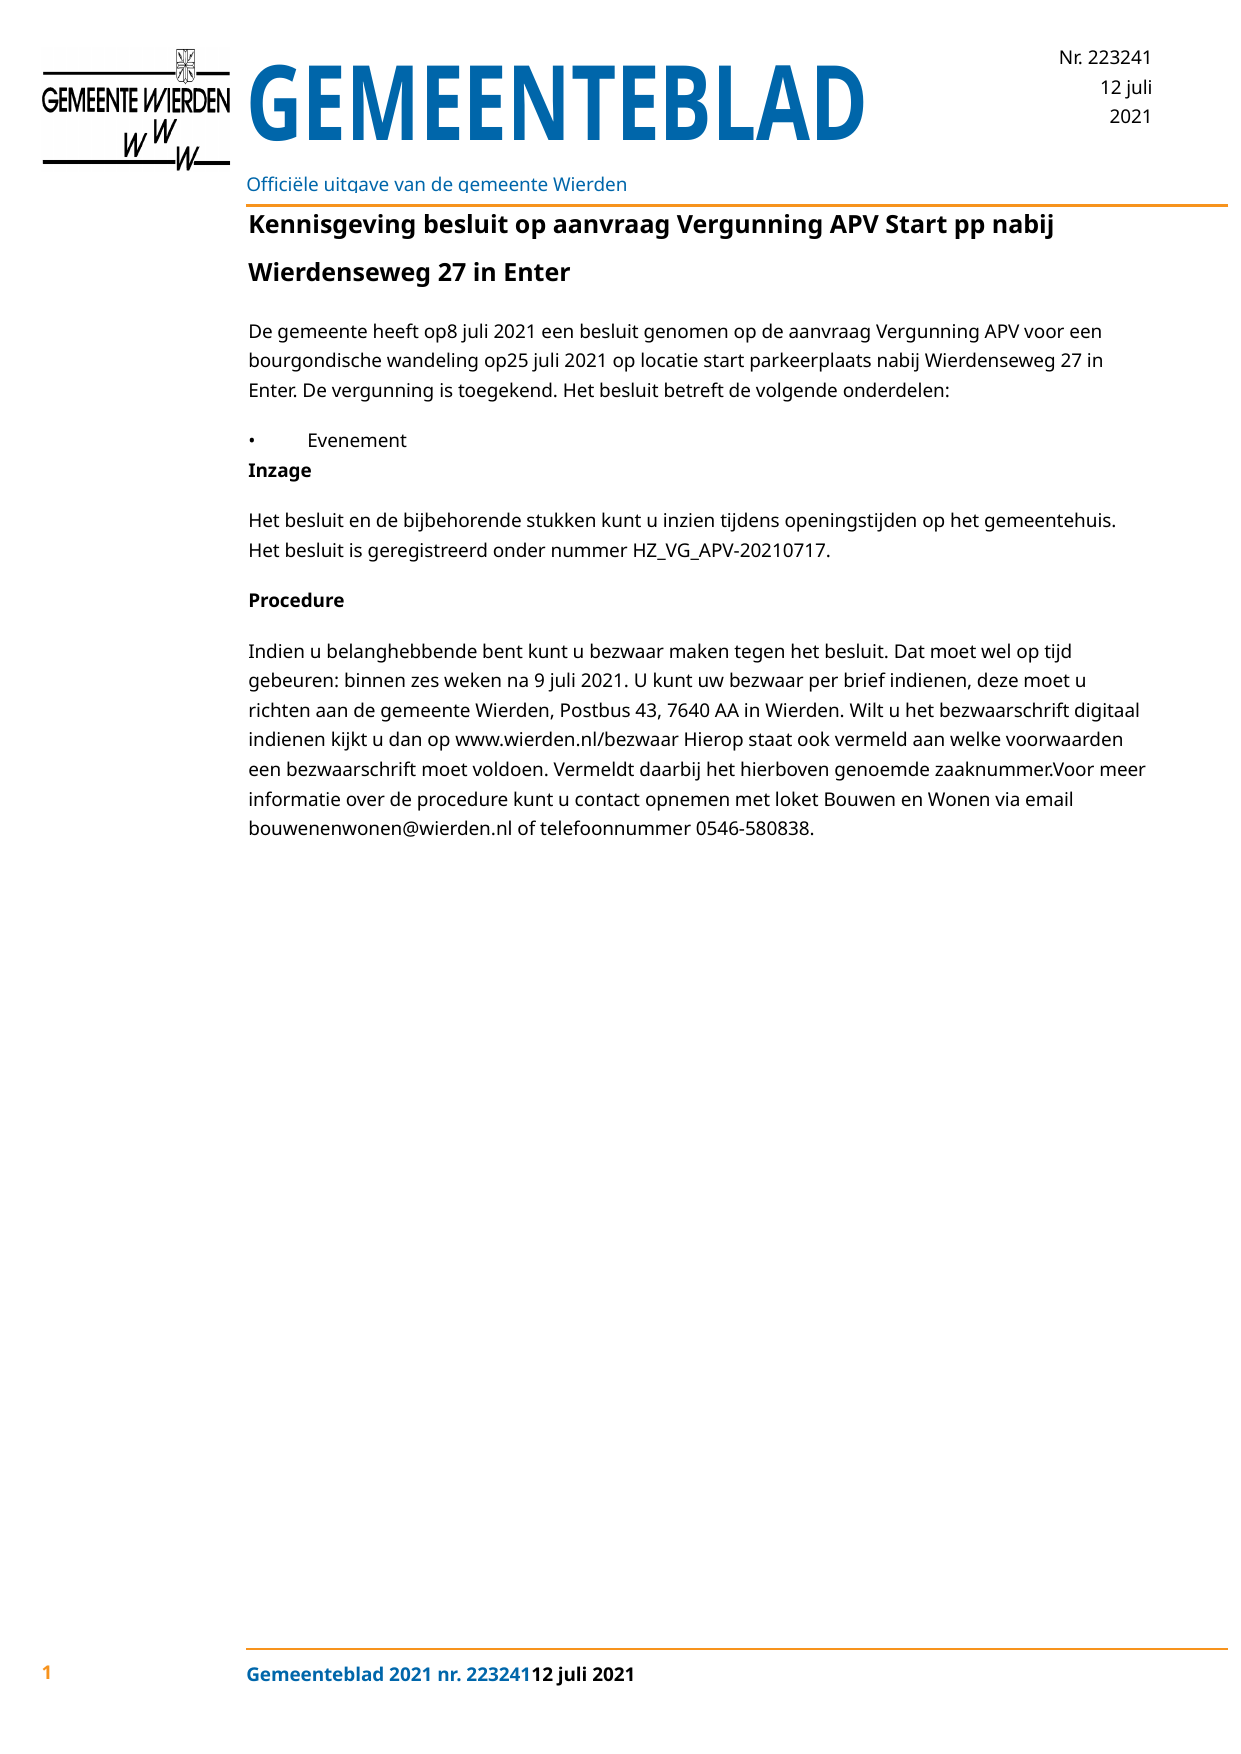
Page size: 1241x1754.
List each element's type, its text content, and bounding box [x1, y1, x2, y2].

text Kennisgeving besluit op aanvraag Vergunning APV Start pp nabij Wierdenseweg 27 in Enter [248, 207, 1152, 288]
text De gemeente heeft op8 juli 2021 een besluit genomen op de aanvraag Vergunning APV voor een bourgondische wandeling op25 juli 2021 op locatie start parkeerplaats nabij Wierdenseweg 27 in Enter. De vergunning is toegekend. Het besluit betreft de volgende onderdelen: [248, 318, 1152, 403]
text Indien u belanghebbende bent kunt u bezwaar maken tegen het besluit. Dat moet wel op tijd gebeuren: binnen zes weken na 9 juli 2021. U kunt uw bezwaar per brief indienen, deze moet u richten aan de gemeente Wierden, Postbus 43, 7640 AA in Wierden. Wilt u het bezwaarschrift digitaal indienen kijkt u dan op www.wierden.nl/bezwaar Hierop staat ook vermeld aan welke voorwaarden een bezwaarschrift moet voldoen. Vermeldt daarbij het hierboven genoemde zaaknummer.Voor meer informatie over de procedure kunt u contact opnemen met loket Bouwen en Wonen via email bouwenenwonen@wierden.nl of telefoonnummer 0546-580838. [248, 638, 1152, 841]
text Het besluit en de bijbehorende stukken kunt u inzien tijdens openingstijden op het gemeentehuis. Het besluit is geregistreerd onder nummer HZ_VG_APV-20210717. [248, 507, 1152, 563]
text Inzage [248, 457, 1152, 483]
list Evenement [248, 427, 1152, 453]
picture [41, 47, 231, 172]
text Procedure [248, 587, 1152, 613]
